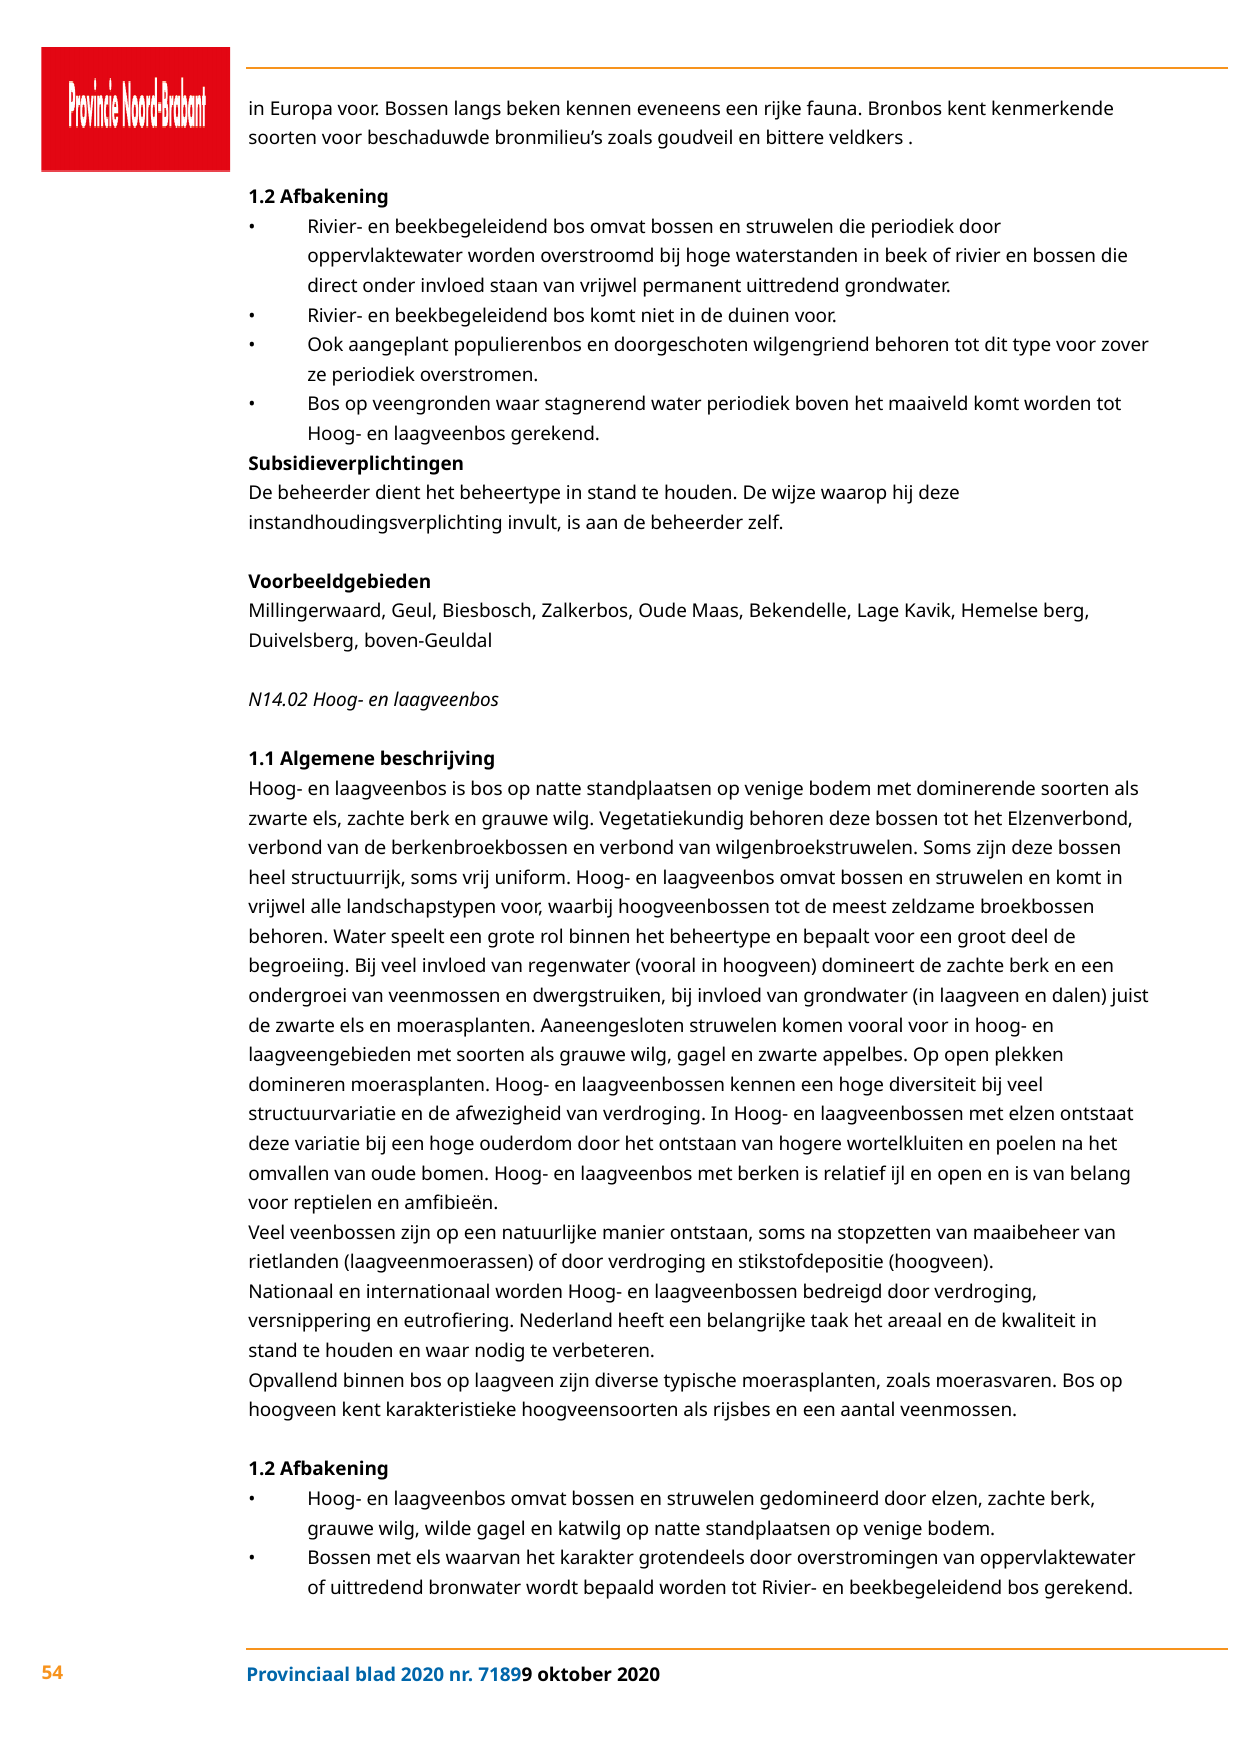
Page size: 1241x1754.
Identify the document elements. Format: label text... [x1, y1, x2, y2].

list Bossen met els waarvan het karakter grotendeels door overstromingen van oppervlaktewater of uittredend bronwater wordt bepaald worden tot Rivier- en beekbegeleidend bos gerekend. [248, 1544, 1152, 1600]
list Rivier- en beekbegeleidend bos komt niet in de duinen voor. [248, 302, 1152, 328]
text 1.1 Algemene beschrijving [248, 746, 1152, 771]
text 1.2 Afbakening [248, 1456, 1152, 1481]
text Hoog- en laagveenbos is bos op natte standplaatsen op venige bodem met dominerende soorten als zwarte els, zachte berk en grauwe wilg. Vegetatiekundig behoren deze bossen tot het Elzenverbond, verbond van de berkenbroekbossen en verbond van wilgenbroekstruwelen. Soms zijn deze bossen heel structuurrijk, soms vrij uniform. Hoog- en laagveenbos omvat bossen en struwelen en komt in vrijwel alle landschapstypen voor, waarbij hoogveenbossen tot de meest zeldzame broekbossen behoren. Water speelt een grote rol binnen het beheertype en bepaalt voor een groot deel de begroeiing. Bij veel invloed van regenwater (vooral in hoogveen) domineert de zachte berk en een ondergroei van veenmossen en dwergstruiken, bij invloed van grondwater (in laagveen en dalen) juist de zwarte els en moerasplanten. Aaneengesloten struwelen komen vooral voor in hoog- en laagveengebieden met soorten als grauwe wilg, gagel en zwarte appelbes. Op open plekken domineren moerasplanten. Hoog- en laagveenbossen kennen een hoge diversiteit bij veel structuurvariatie en de afwezigheid van verdroging. In Hoog- en laagveenbossen met elzen ontstaat deze variatie bij een hoge ouderdom door het ontstaan van hogere wortelkluiten en poelen na het omvallen van oude bomen. Hoog- en laagveenbos met berken is relatief ijl en open en is van belang voor reptielen en amfibieën. [248, 775, 1152, 1215]
text Voorbeeldgebieden [248, 568, 1152, 594]
list Ook aangeplant populierenbos en doorgeschoten wilgengriend behoren tot dit type voor zover ze periodiek overstromen. [248, 331, 1152, 387]
picture [41, 47, 231, 172]
text Nationaal en internationaal worden Hoog- en laagveenbossen bedreigd door verdroging, versnippering en eutrofiering. Nederland heeft een belangrijke taak het areaal en de kwaliteit in stand te houden en waar nodig te verbeteren. [248, 1278, 1152, 1363]
text 1.2 Afbakening [248, 183, 1152, 209]
text De beheerder dient het beheertype in stand te houden. De wijze waarop hij deze instandhoudingsverplichting invult, is aan de beheerder zelf. [248, 479, 1152, 535]
text Veel veenbossen zijn op een natuurlijke manier ontstaan, soms na stopzetten van maaibeheer van rietlanden (laagveenmoerassen) of door verdroging en stikstofdepositie (hoogveen). [248, 1219, 1152, 1274]
list Hoog- en laagveenbos omvat bossen en struwelen gedomineerd door elzen, zachte berk, grauwe wilg, wilde gagel en katwilg op natte standplaatsen op venige bodem. [248, 1485, 1152, 1541]
text Opvallend binnen bos op laagveen zijn diverse typische moerasplanten, zoals moerasvaren. Bos op hoogveen kent karakteristieke hoogveensoorten als rijsbes en een aantal veenmossen. [248, 1367, 1152, 1422]
list Bos op veengronden waar stagnerend water periodiek boven het maaiveld komt worden tot Hoog- en laagveenbos gerekend. [248, 391, 1152, 446]
text N14.02 Hoog- en laagveenbos [248, 686, 1152, 712]
text Subsidieverplichtingen [248, 450, 1152, 476]
list Rivier- en beekbegeleidend bos omvat bossen en struwelen die periodiek door oppervlaktewater worden overstroomd bij hoge waterstanden in beek of rivier en bossen die direct onder invloed staan van vrijwel permanent uittredend grondwater. [248, 213, 1152, 298]
text in Europa voor. Bossen langs beken kennen eveneens een rijke fauna. Bronbos kent kenmerkende soorten voor beschaduwde bronmilieu’s zoals goudveil en bittere veldkers . [248, 95, 1152, 150]
text Millingerwaard, Geul, Biesbosch, Zalkerbos, Oude Maas, Bekendelle, Lage Kavik, Hemelse berg, Duivelsberg, boven-Geuldal [248, 598, 1152, 653]
